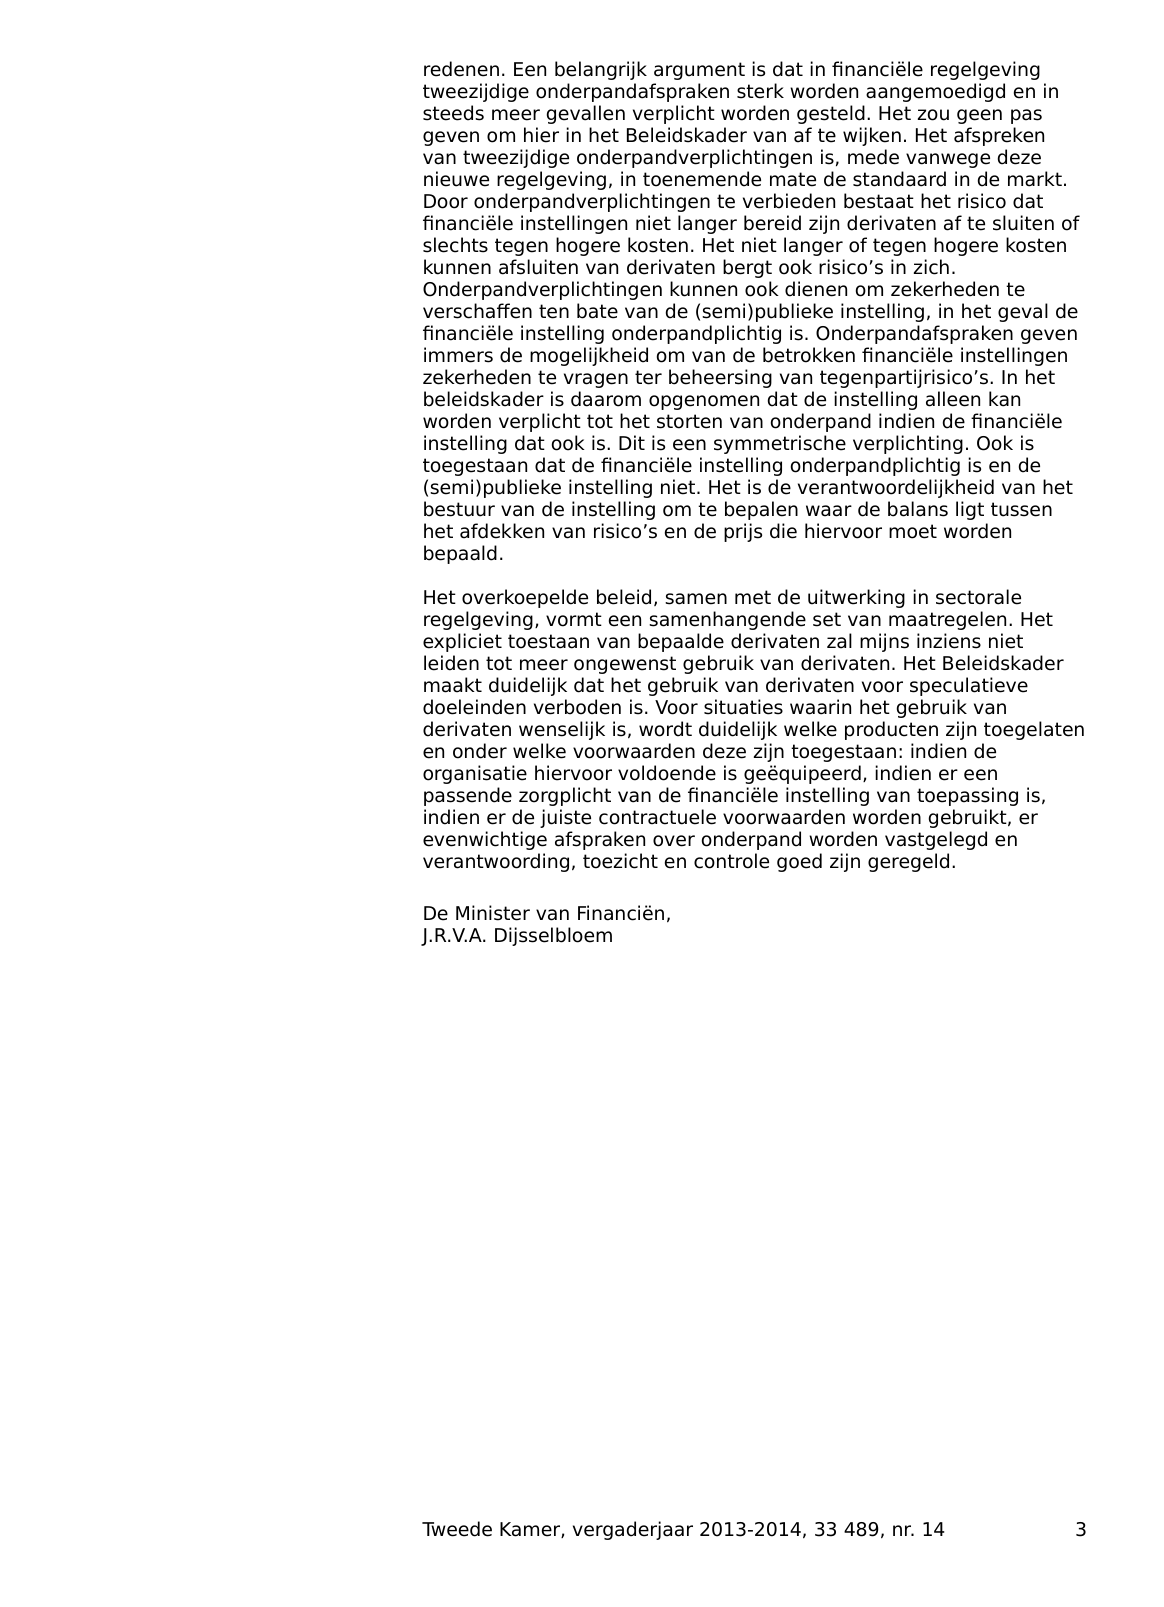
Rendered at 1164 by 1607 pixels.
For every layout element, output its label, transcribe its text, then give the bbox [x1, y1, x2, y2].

text redenen. Een belangrijk argument is dat in financiële regelgeving tweezijdige onderpandafspraken sterk worden aangemoedigd en in steeds meer gevallen verplicht worden gesteld. Het zou geen pas geven om hier in het Beleidskader van af te wijken. Het afspreken van tweezijdige onderpandverplichtingen is, mede vanwege deze nieuwe regelgeving, in toenemende mate de standaard in de markt. Door onderpandverplichtingen te verbieden bestaat het risico dat financiële instellingen niet langer bereid zijn derivaten af te sluiten of slechts tegen hogere kosten. Het niet langer of tegen hogere kosten kunnen afsluiten van derivaten bergt ook risico’s in zich. Onderpandverplichtingen kunnen ook dienen om zekerheden te verschaffen ten bate van de (semi)publieke instelling, in het geval de financiële instelling onderpandplichtig is. Onderpandafspraken geven immers de mogelijkheid om van de betrokken financiële instellingen zekerheden te vragen ter beheersing van tegenpartijrisico’s. In het beleidskader is daarom opgenomen dat de instelling alleen kan worden verplicht tot het storten van onderpand indien de financiële instelling dat ook is. Dit is een symmetrische verplichting. Ook is toegestaan dat de financiële instelling onderpandplichtig is en de (semi)publieke instelling niet. Het is de verantwoordelijkheid van het bestuur van de instelling om te bepalen waar de balans ligt tussen het afdekken van risico’s en de prijs die hiervoor moet worden bepaald. [422, 59, 1087, 564]
text Het overkoepelde beleid, samen met de uitwerking in sectorale regelgeving, vormt een samenhangende set van maatregelen. Het expliciet toestaan van bepaalde derivaten zal mijns inziens niet leiden tot meer ongewenst gebruik van derivaten. Het Beleidskader maakt duidelijk dat het gebruik van derivaten voor speculatieve doeleinden verboden is. Voor situaties waarin het gebruik van derivaten wenselijk is, wordt duidelijk welke producten zijn toegelaten en onder welke voorwaarden deze zijn toegestaan: indien de organisatie hiervoor voldoende is geëquipeerd, indien er een passende zorgplicht van de financiële instelling van toepassing is, indien er de juiste contractuele voorwaarden worden gebruikt, er evenwichtige afspraken over onderpand worden vastgelegd en verantwoording, toezicht en controle goed zijn geregeld. [422, 587, 1087, 872]
text De Minister van Financiën, J.R.V.A. Dijsselbloem [422, 902, 1087, 946]
